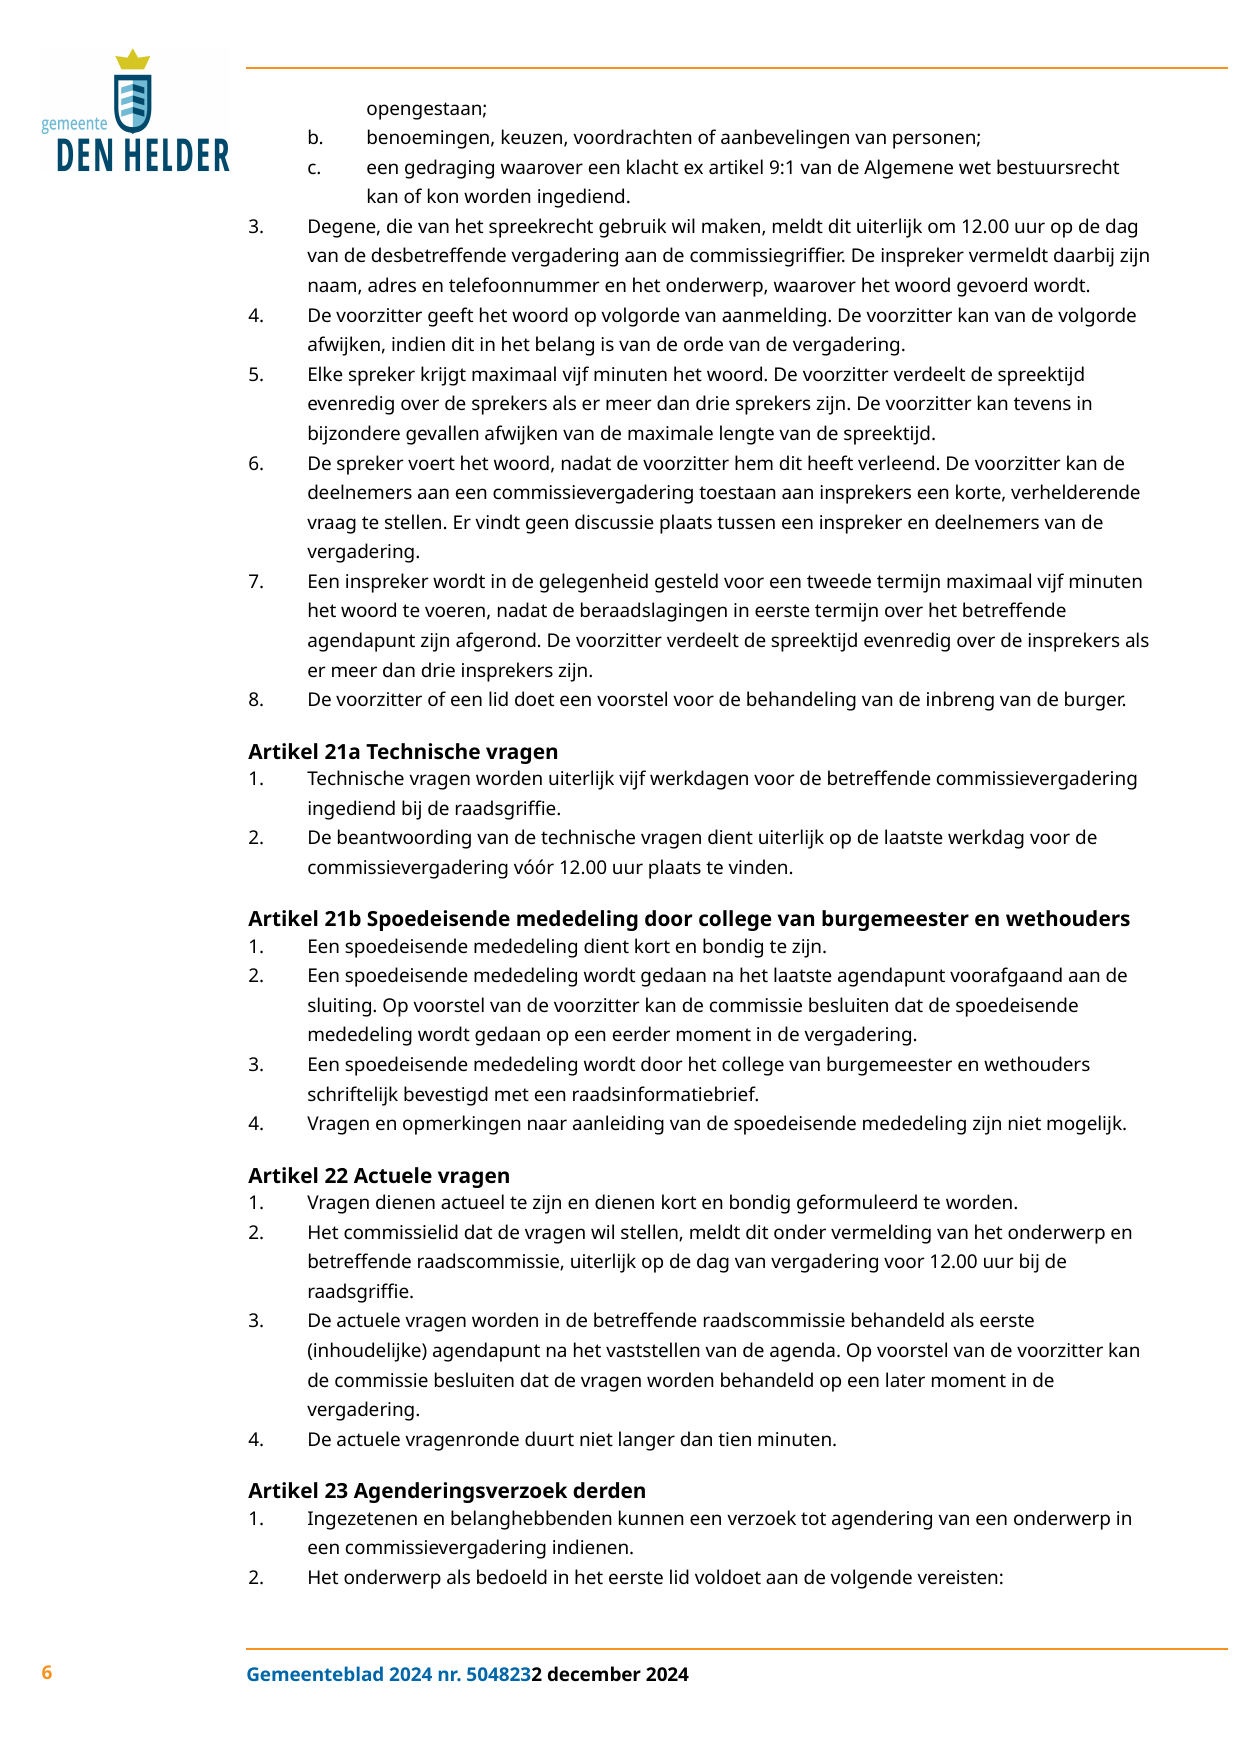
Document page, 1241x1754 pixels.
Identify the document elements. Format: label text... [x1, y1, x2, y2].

list opengestaan; [307, 95, 1152, 121]
list Degene, die van het spreekrecht gebruik wil maken, meldt dit uiterlijk om 12.00 uur op de dag van de desbetreffende vergadering aan de commissiegriffier. De inspreker vermeldt daarbij zijn naam, adres en telefoonnummer en het onderwerp, waarover het woord gevoerd wordt. [248, 213, 1152, 298]
list Elke spreker krijgt maximaal vijf minuten het woord. De voorzitter verdeelt de spreektijd evenredig over de sprekers als er meer dan drie sprekers zijn. De voorzitter kan tevens in bijzondere gevallen afwijken van de maximale lengte van de spreektijd. [248, 361, 1152, 446]
text Artikel 23 Agenderingsverzoek derden [248, 1476, 1152, 1505]
list De actuele vragenronde duurt niet langer dan tien minuten. [248, 1426, 1152, 1452]
list De actuele vragen worden in de betreffende raadscommissie behandeld als eerste (inhoudelijke) agendapunt na het vaststellen van de agenda. Op voorstel van de voorzitter kan de commissie besluiten dat de vragen worden behandeld op een later moment in de vergadering. [248, 1308, 1152, 1422]
list Een spoedeisende mededeling dient kort en bondig te zijn. [248, 933, 1152, 959]
picture [130, 157, 135, 172]
list Vragen dienen actueel te zijn en dienen kort en bondig geformuleerd te worden. [248, 1189, 1152, 1215]
list Het commissielid dat de vragen wil stellen, meldt dit onder vermelding van het onderwerp en betreffende raadscommissie, uiterlijk op de dag van vergadering voor 12.00 uur bij de raadsgriffie. [248, 1219, 1152, 1304]
list Een spoedeisende mededeling wordt gedaan na het laatste agendapunt voorafgaand aan de sluiting. Op voorstel van de voorzitter kan de commissie besluiten dat de spoedeisende mededeling wordt gedaan op een eerder moment in de vergadering. [248, 962, 1152, 1047]
picture [63, 144, 68, 165]
text Artikel 22 Actuele vragen [248, 1161, 1152, 1189]
list De beantwoording van de technische vragen dient uiterlijk op de laatste werkdag voor de commissievergadering vóór 12.00 uur plaats te vinden. [248, 824, 1152, 880]
list De voorzitter of een lid doet een voorstel voor de behandeling van de inbreng van de burger. [248, 686, 1152, 712]
text Artikel 21a Technische vragen [248, 737, 1152, 765]
list Een spoedeisende mededeling wordt door het college van burgemeester en wethouders schriftelijk bevestigd met een raadsinformatiebrief. [248, 1051, 1152, 1107]
list De voorzitter geeft het woord op volgorde van aanmelding. De voorzitter kan van de volgorde afwijken, indien dit in het belang is van de orde van de vergadering. [248, 302, 1152, 357]
list Het onderwerp als bedoeld in het eerste lid voldoet aan de volgende vereisten: [248, 1564, 1152, 1590]
list een gedraging waarover een klacht ex artikel 9:1 van de Algemene wet bestuursrecht kan of kon worden ingediend. [307, 154, 1152, 209]
list Vragen en opmerkingen naar aanleiding van de spoedeisende mededeling zijn niet mogelijk. [248, 1110, 1152, 1136]
list benoemingen, keuzen, voordrachten of aanbevelingen van personen; [307, 124, 1152, 150]
text Artikel 21b Spoedeisende mededeling door college van burgemeester en wethouders [248, 904, 1152, 933]
list Technische vragen worden uiterlijk vijf werkdagen voor de betreffende commissievergadering ingediend bij de raadsgriffie. [248, 765, 1152, 821]
picture [182, 144, 187, 165]
picture [41, 47, 231, 172]
list Een inspreker wordt in de gelegenheid gesteld voor een tweede termijn maximaal vijf minuten het woord te voeren, nadat de beraadslagingen in eerste termijn over het betreffende agendapunt zijn afgerond. De voorzitter verdeelt de spreektijd evenredig over de insprekers als er meer dan drie insprekers zijn. [248, 568, 1152, 683]
picture [220, 160, 224, 172]
list Ingezetenen en belanghebbenden kunnen een verzoek tot agendering van een onderwerp in een commissievergadering indienen. [248, 1505, 1152, 1560]
list De spreker voert het woord, nadat de voorzitter hem dit heeft verleend. De voorzitter kan de deelnemers aan een commissievergadering toestaan aan insprekers een korte, verhelderende vraag te stellen. Er vindt geen discussie plaats tussen een inspreker en deelnemers van de vergadering. [248, 450, 1152, 564]
picture [100, 154, 106, 172]
